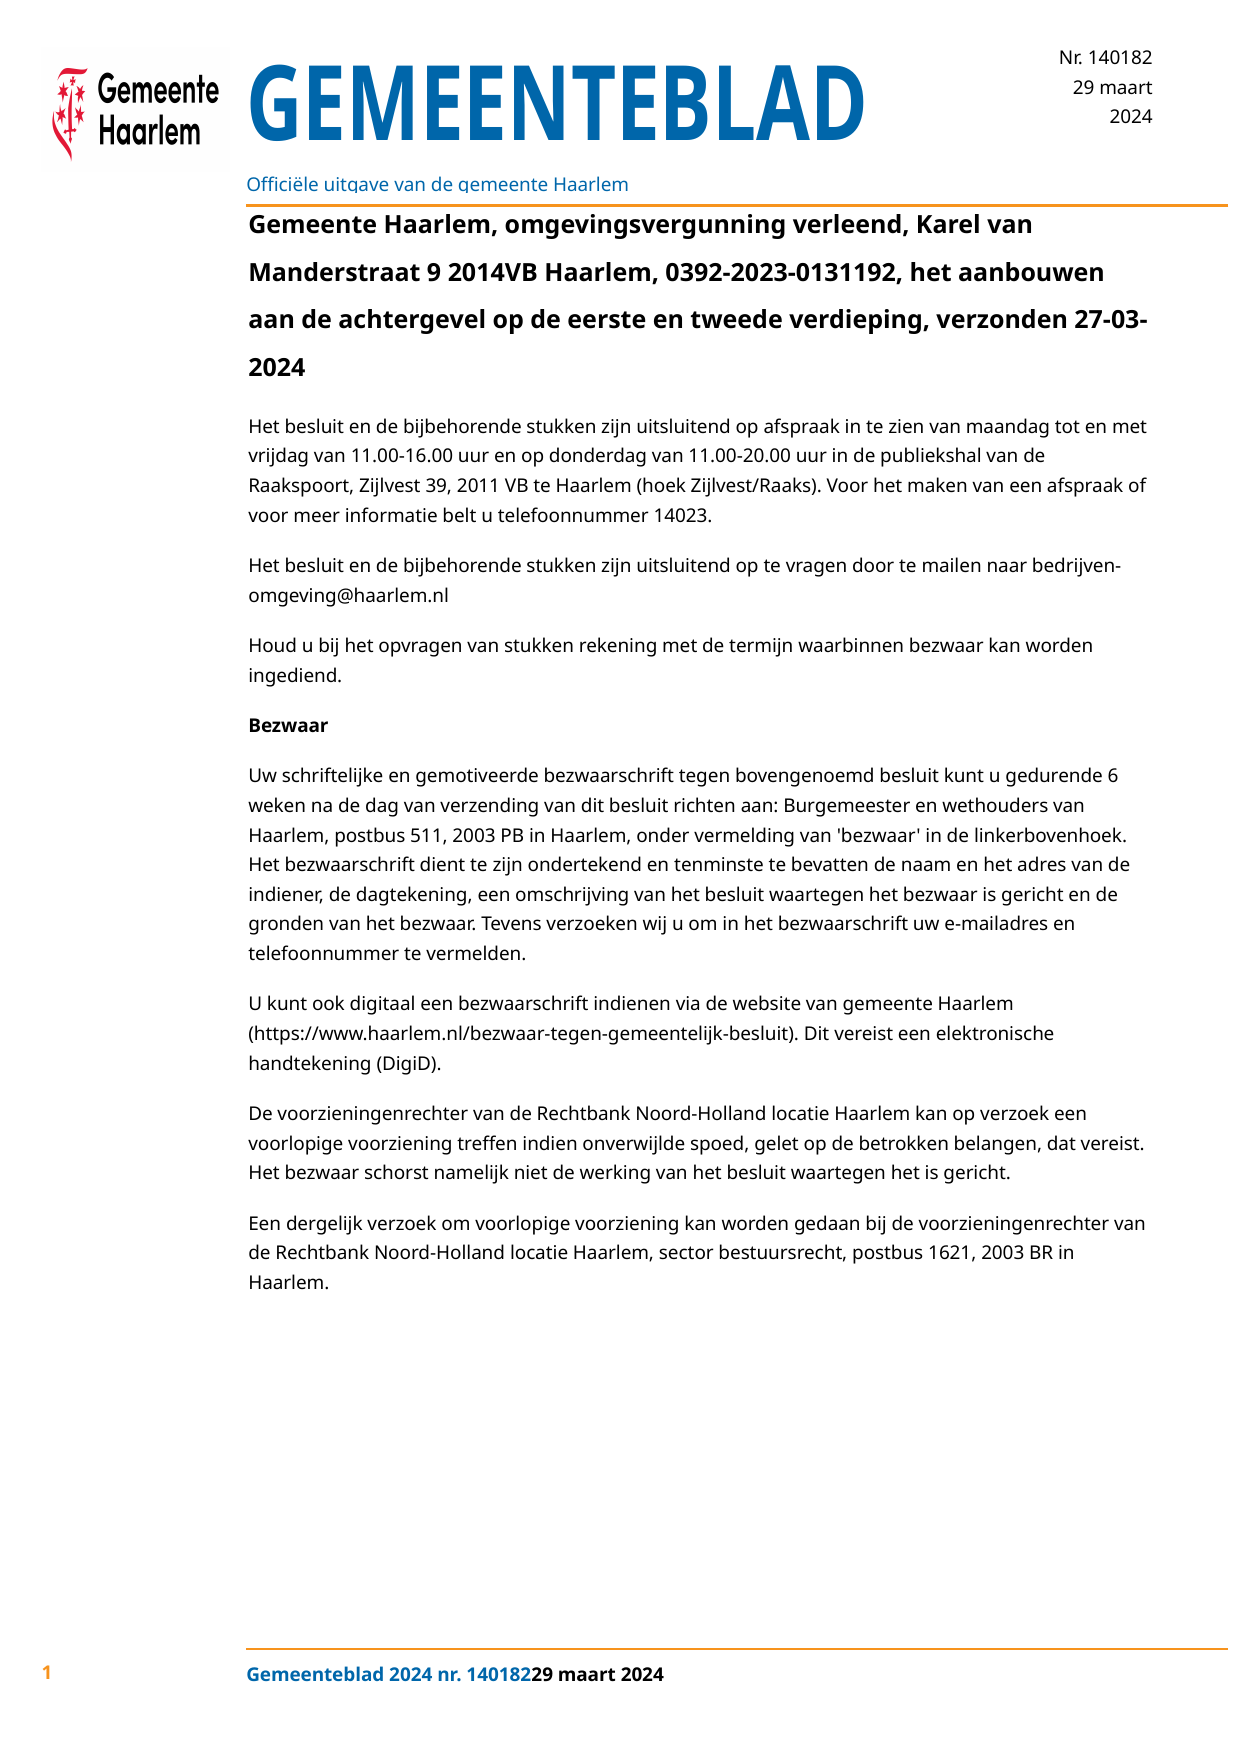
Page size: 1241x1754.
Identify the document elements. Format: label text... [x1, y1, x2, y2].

text Gemeente Haarlem, omgevingsvergunning verleend, Karel van Manderstraat 9 2014VB Haarlem, 0392-2023-0131192, het aanbouwen aan de achtergevel op de eerste en tweede verdieping, verzonden 27-03-2024 [248, 207, 1152, 384]
text Een dergelijk verzoek om voorlopige voorziening kan worden gedaan bij de voorzieningenrechter van de Rechtbank Noord-Holland locatie Haarlem, sector bestuursrecht, postbus 1621, 2003 BR in Haarlem. [248, 1210, 1152, 1295]
text Houd u bij het opvragen van stukken rekening met de termijn waarbinnen bezwaar kan worden ingediend. [248, 632, 1152, 688]
text U kunt ook digitaal een bezwaarschrift indienen via de website van gemeente Haarlem (https://www.haarlem.nl/bezwaar-tegen-gemeentelijk-besluit). Dit vereist een elektronische handtekening (DigiD). [248, 991, 1152, 1076]
text Bezwaar [248, 712, 1152, 738]
text Het besluit en de bijbehorende stukken zijn uitsluitend op te vragen door te mailen naar bedrijven-omgeving@haarlem.nl [248, 552, 1152, 608]
text De voorzieningenrechter van de Rechtbank Noord-Holland locatie Haarlem kan op verzoek een voorlopige voorziening treffen indien onverwijlde spoed, gelet op de betrokken belangen, dat vereist. Het bezwaar schorst namelijk niet de werking van het besluit waartegen het is gericht. [248, 1100, 1152, 1185]
text Uw schriftelijke en gemotiveerde bezwaarschrift tegen bovengenoemd besluit kunt u gedurende 6 weken na de dag van verzending van dit besluit richten aan: Burgemeester en wethouders van Haarlem, postbus 511, 2003 PB in Haarlem, onder vermelding van 'bezwaar' in de linkerbovenhoek. Het bezwaarschrift dient te zijn ondertekend en tenminste te bevatten de naam en het adres van de indiener, de dagtekening, een omschrijving van het besluit waartegen het bezwaar is gericht en de gronden van het bezwaar. Tevens verzoeken wij u om in het bezwaarschrift uw e-mailadres en telefoonnummer te vermelden. [248, 763, 1152, 966]
text Het besluit en de bijbehorende stukken zijn uitsluitend op afspraak in te zien van maandag tot en met vrijdag van 11.00-16.00 uur en op donderdag van 11.00-20.00 uur in de publiekshal van de Raakspoort, Zijlvest 39, 2011 VB te Haarlem (hoek Zijlvest/Raaks). Voor het maken van een afspraak of voor meer informatie belt u telefoonnummer 14023. [248, 413, 1152, 528]
picture [41, 47, 231, 172]
